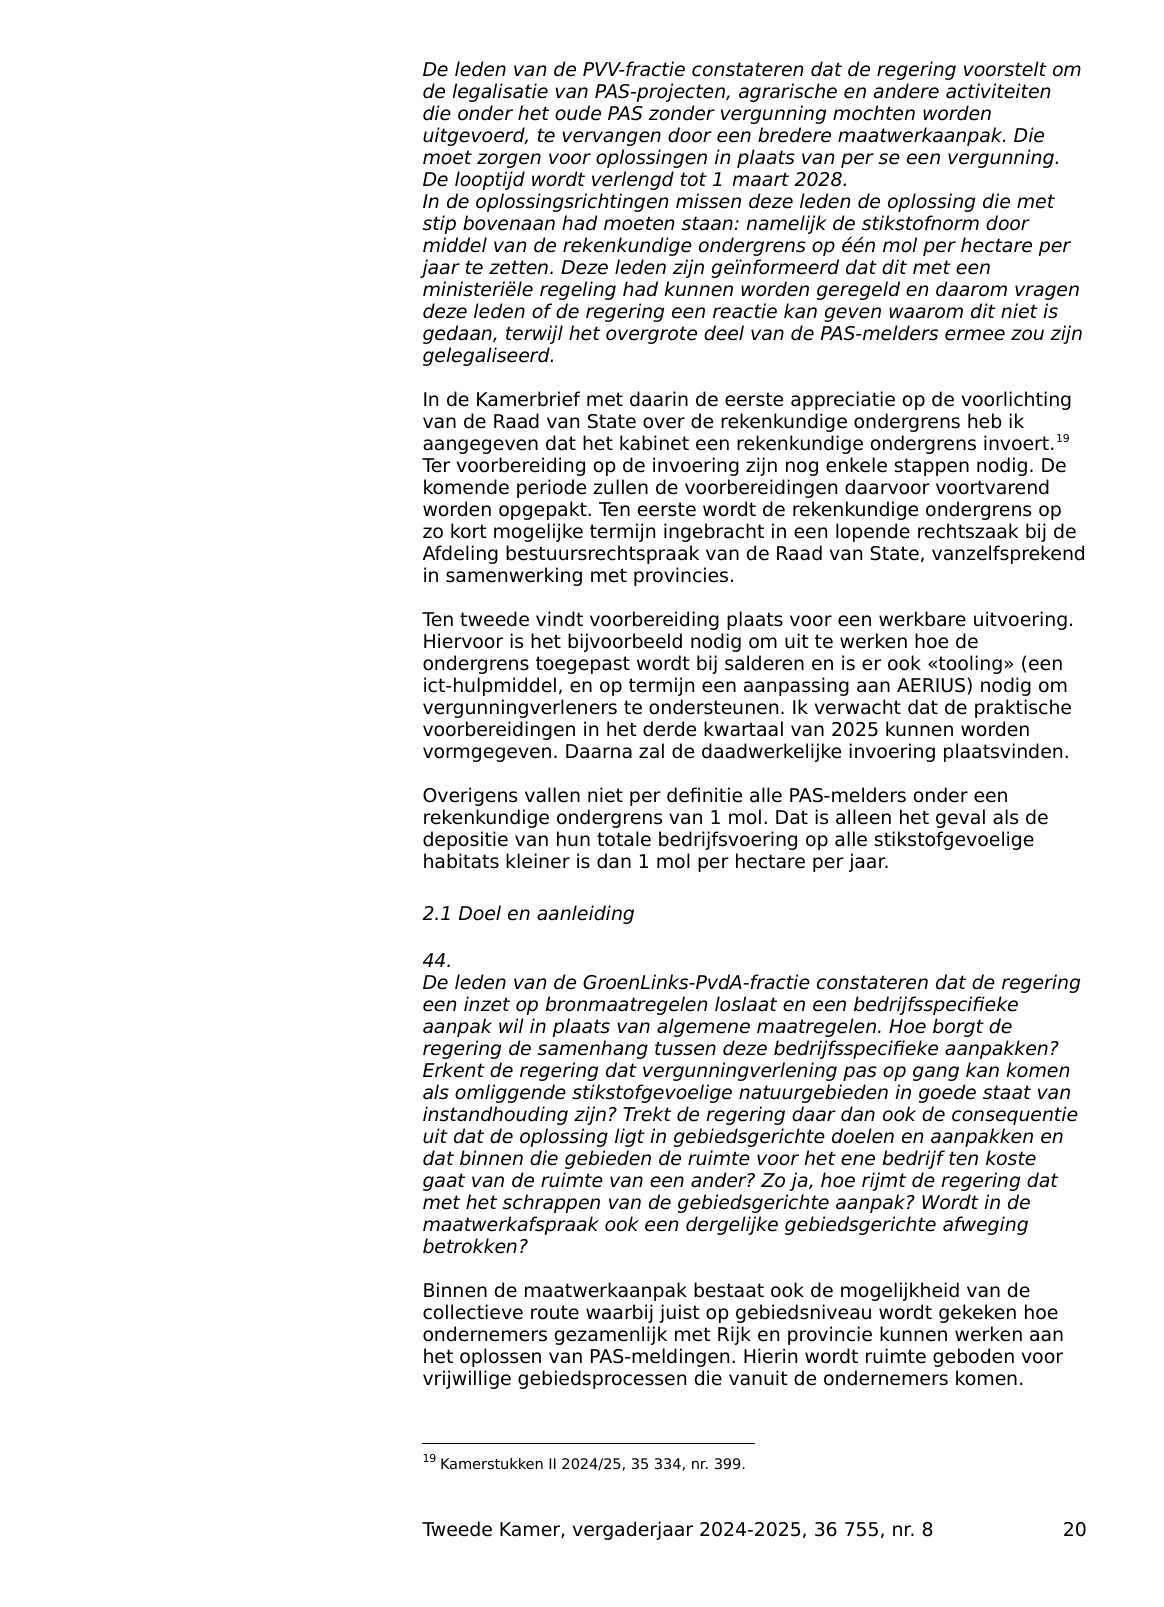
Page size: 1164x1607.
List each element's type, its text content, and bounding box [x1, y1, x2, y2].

text De leden van de PVV-fractie constateren dat de regering voorstelt om de legalisatie van PAS-projecten, agrarische en andere activiteiten die onder het oude PAS zonder vergunning mochten worden uitgevoerd, te vervangen door een bredere maatwerkaanpak. Die moet zorgen voor oplossingen in plaats van per se een vergunning. De looptijd wordt verlengd tot 1 maart 2028. [422, 59, 1087, 191]
text 44. [422, 950, 1087, 972]
text Ten tweede vindt voorbereiding plaats voor een werkbare uitvoering. Hiervoor is het bijvoorbeeld nodig om uit te werken hoe de ondergrens toegepast wordt bij salderen en is er ook «tooling» (een ict-hulpmiddel, en op termijn een aanpassing aan AERIUS) nodig om vergunningverleners te ondersteunen. Ik verwacht dat de praktische voorbereidingen in het derde kwartaal van 2025 kunnen worden vormgegeven. Daarna zal de daadwerkelijke invoering plaatsvinden. [422, 609, 1087, 763]
text Binnen de maatwerkaanpak bestaat ook de mogelijkheid van de collectieve route waarbij juist op gebiedsniveau wordt gekeken hoe ondernemers gezamenlijk met Rijk en provincie kunnen werken aan het oplossen van PAS-meldingen. Hierin wordt ruimte geboden voor vrijwillige gebiedsprocessen die vanuit de ondernemers komen. [422, 1280, 1087, 1390]
text In de oplossingsrichtingen missen deze leden de oplossing die met stip bovenaan had moeten staan: namelijk de stikstofnorm door middel van de rekenkundige ondergrens op één mol per hectare per jaar te zetten. Deze leden zijn geïnformeerd dat dit met een ministeriële regeling had kunnen worden geregeld en daarom vragen deze leden of de regering een reactie kan geven waarom dit niet is gedaan, terwijl het overgrote deel van de PAS-melders ermee zou zijn gelegaliseerd. [422, 191, 1087, 367]
text Kamerstukken II 2024/25, 35 334, nr. 399. [422, 1452, 1087, 1474]
text De leden van de GroenLinks-PvdA-fractie constateren dat de regering een inzet op bronmaatregelen loslaat en een bedrijfsspecifieke aanpak wil in plaats van algemene maatregelen. Hoe borgt de regering de samenhang tussen deze bedrijfsspecifieke aanpakken? Erkent de regering dat vergunningverlening pas op gang kan komen als omliggende stikstofgevoelige natuurgebieden in goede staat van instandhouding zijn? Trekt de regering daar dan ook de consequentie uit dat de oplossing ligt in gebiedsgerichte doelen en aanpakken en dat binnen die gebieden de ruimte voor het ene bedrijf ten koste gaat van de ruimte van een ander? Zo ja, hoe rijmt de regering dat met het schrappen van de gebiedsgerichte aanpak? Wordt in de maatwerkafspraak ook een dergelijke gebiedsgerichte afweging betrokken? [422, 972, 1087, 1258]
text Overigens vallen niet per definitie alle PAS-melders onder een rekenkundige ondergrens van 1 mol. Dat is alleen het geval als de depositie van hun totale bedrijfsvoering op alle stikstofgevoelige habitats kleiner is dan 1 mol per hectare per jaar. [422, 785, 1087, 873]
subtitle 2.1 Doel en aanleiding [422, 903, 1087, 925]
text In de Kamerbrief met daarin de eerste appreciatie op de voorlichting van de Raad van State over de rekenkundige ondergrens heb ik aangegeven dat het kabinet een rekenkundige ondergrens invoert. Ter voorbereiding op de invoering zijn nog enkele stappen nodig. De komende periode zullen de voorbereidingen daarvoor voortvarend worden opgepakt. Ten eerste wordt de rekenkundige ondergrens op zo kort mogelijke termijn ingebracht in een lopende rechtszaak bij de Afdeling bestuursrechtspraak van de Raad van State, vanzelfsprekend in samenwerking met provincies. [422, 389, 1087, 587]
